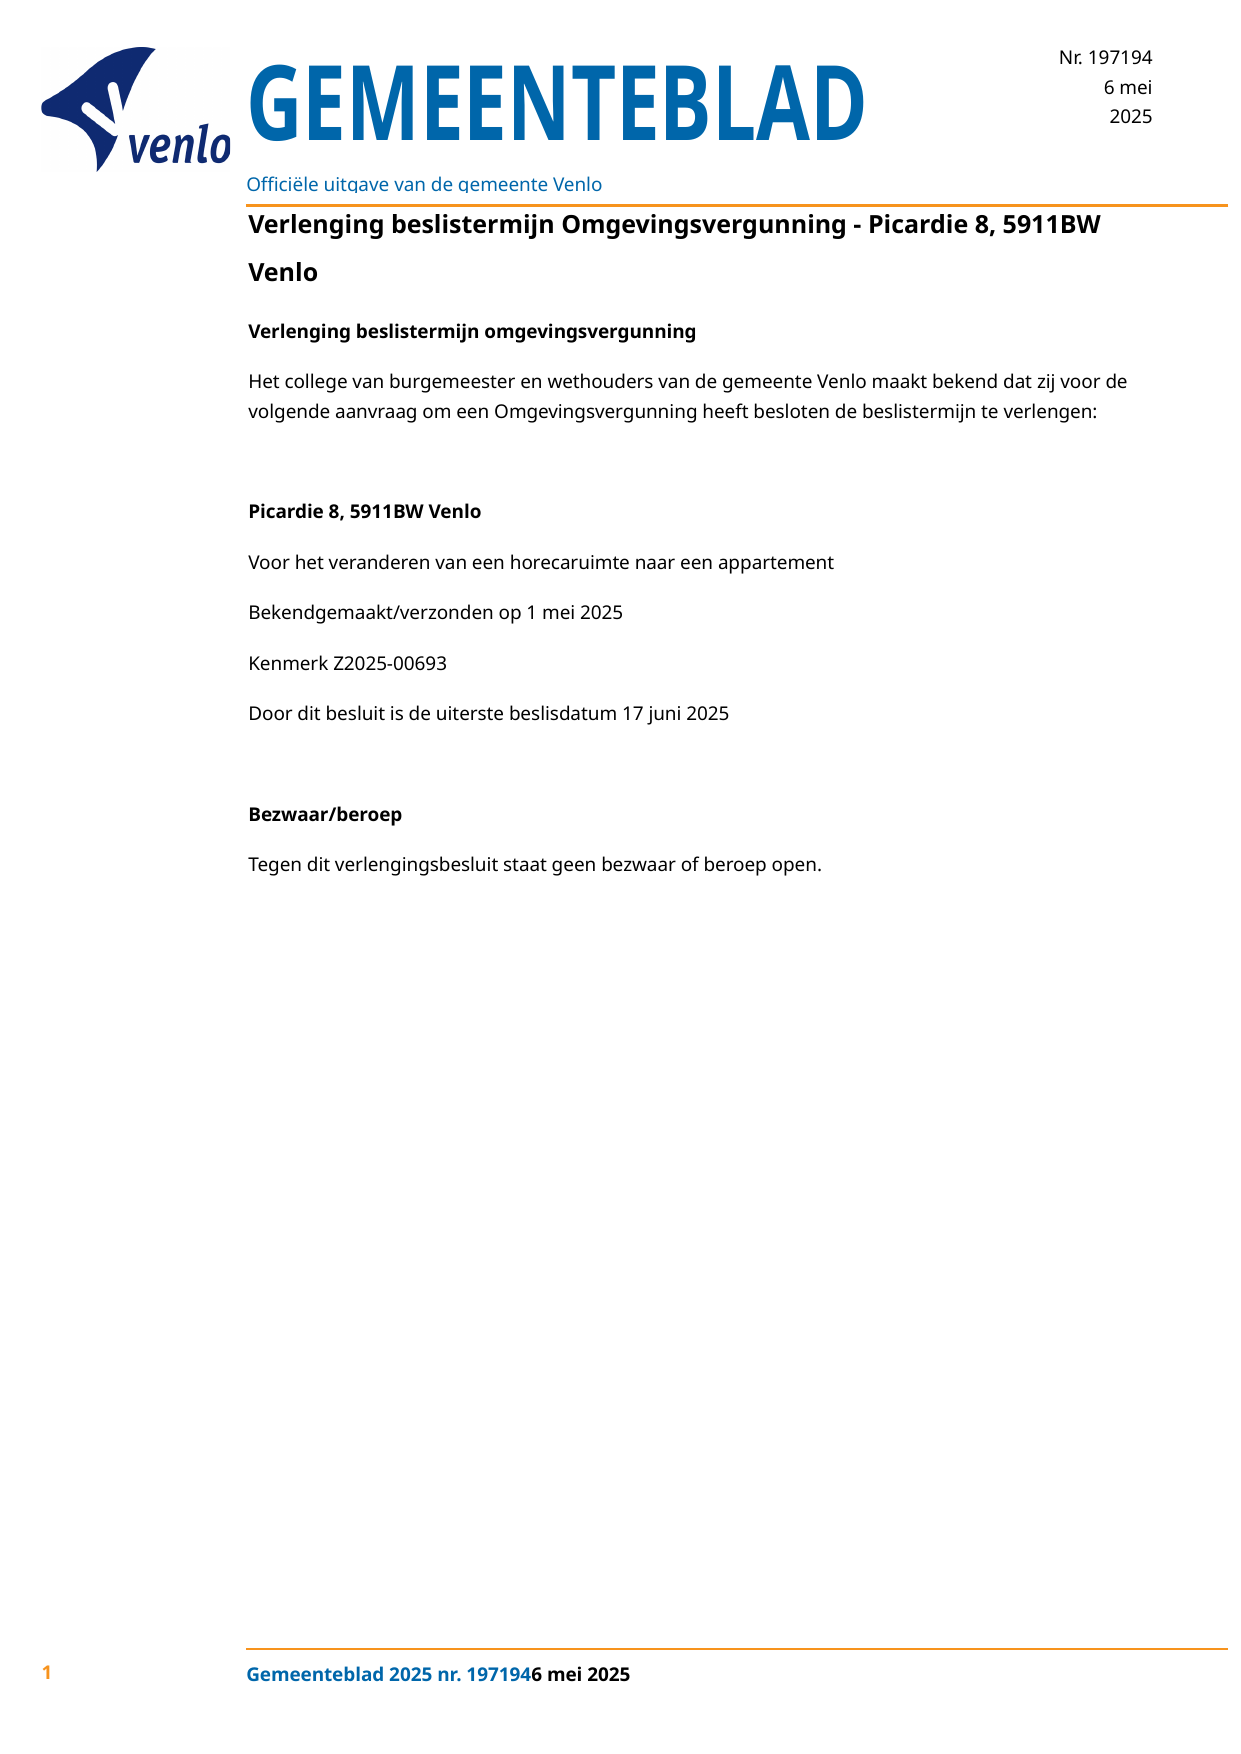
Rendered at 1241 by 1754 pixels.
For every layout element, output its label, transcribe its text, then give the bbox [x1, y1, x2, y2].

text Tegen dit verlengingsbesluit staat geen bezwaar of beroep open. [248, 852, 1152, 877]
text Bekendgemaakt/verzonden op 1 mei 2025 [248, 599, 1152, 625]
picture [41, 47, 231, 172]
text Door dit besluit is de uiterste beslisdatum 17 juni 2025 [248, 700, 1152, 726]
text Kenmerk Z2025-00693 [248, 650, 1152, 676]
text Het college van burgemeester en wethouders van de gemeente Venlo maakt bekend dat zij voor de volgende aanvraag om een Omgevingsvergunning heeft besloten de beslistermijn te verlengen: [248, 368, 1152, 424]
text Picardie 8, 5911BW Venlo [248, 499, 1152, 524]
text Voor het veranderen van een horecaruimte naar een appartement [248, 549, 1152, 575]
text Verlenging beslistermijn omgevingsvergunning [248, 318, 1152, 344]
text Bezwaar/beroep [248, 801, 1152, 827]
text Verlenging beslistermijn Omgevingsvergunning - Picardie 8, 5911BW Venlo [248, 207, 1152, 288]
